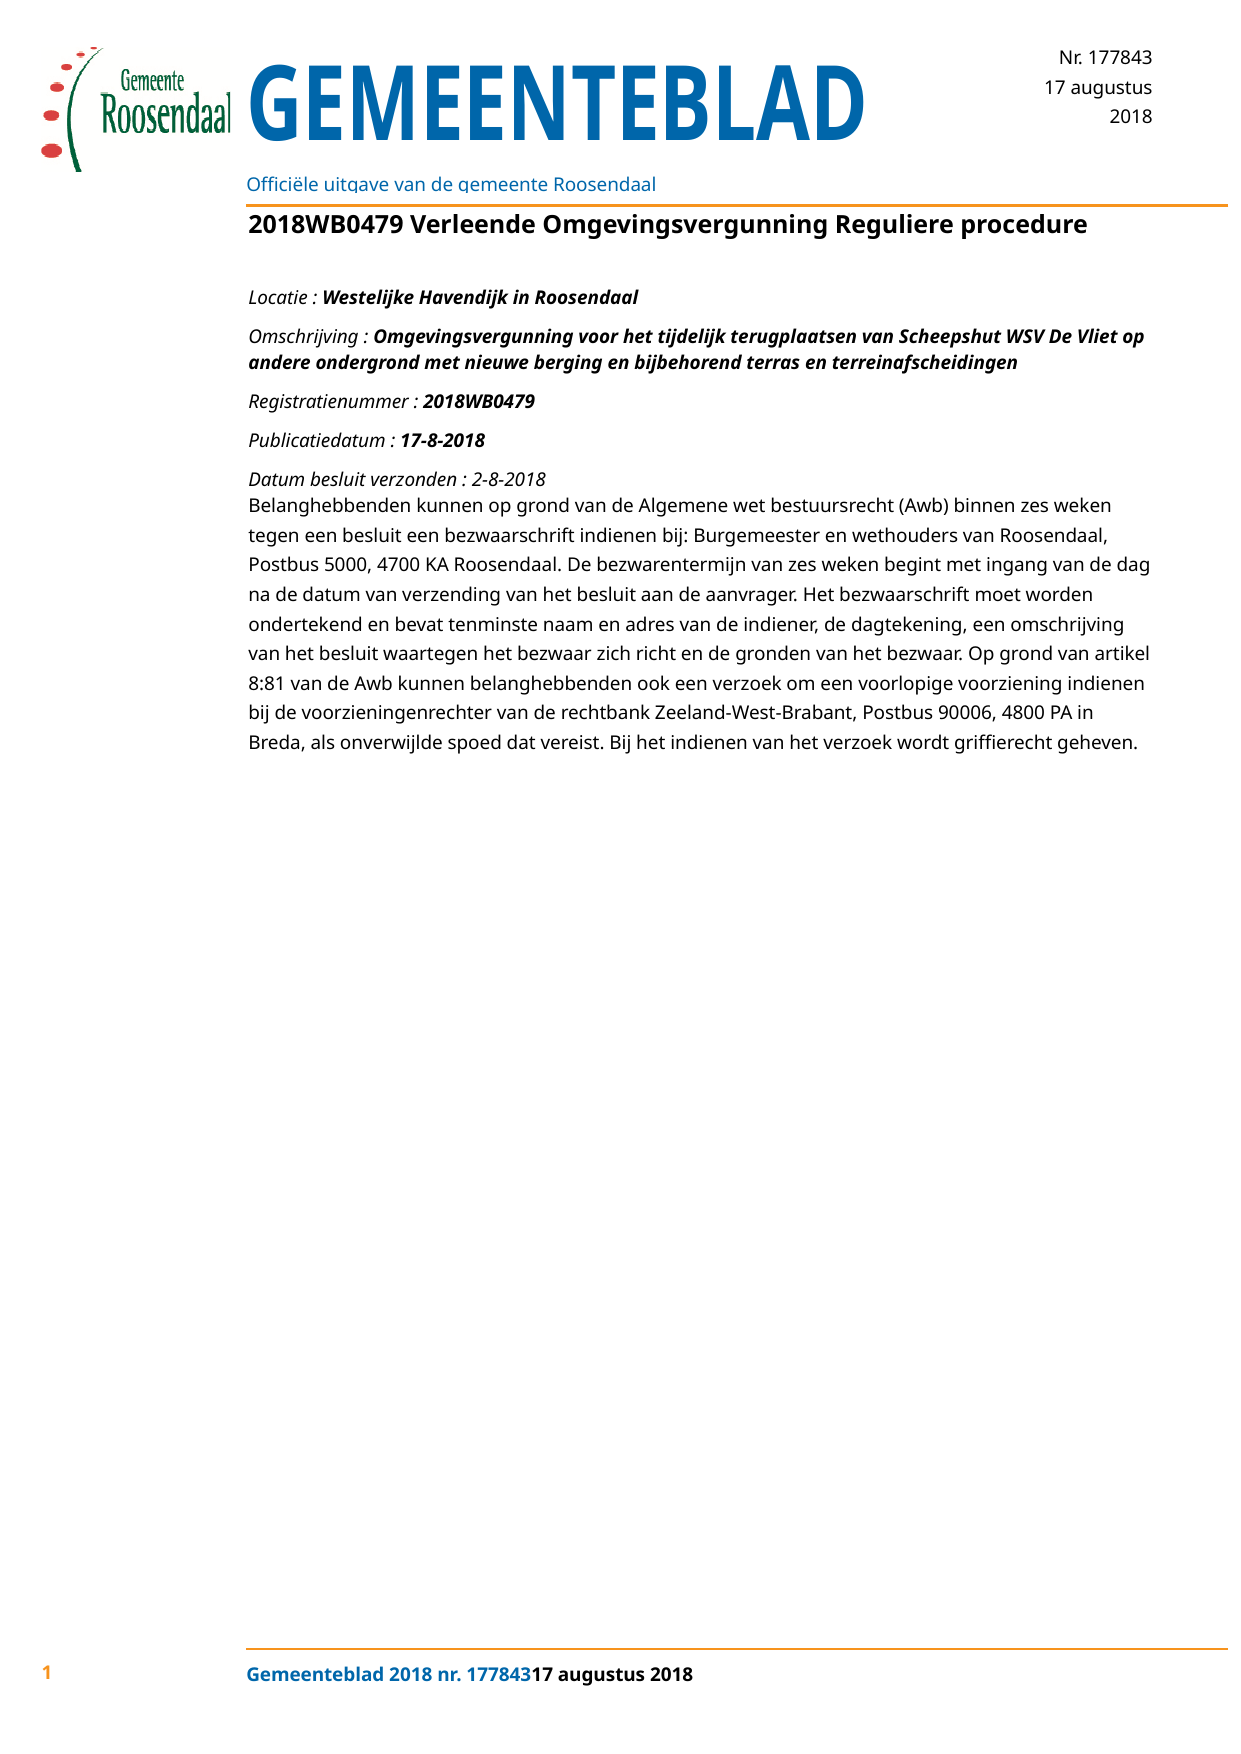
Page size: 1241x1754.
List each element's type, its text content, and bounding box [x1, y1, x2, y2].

text Registratienummer : 2018WB0479 [248, 388, 1152, 414]
text 2018WB0479 Verleende Omgevingsvergunning Reguliere procedure [248, 207, 1152, 241]
text Belanghebbenden kunnen op grond van de Algemene wet bestuursrecht (Awb) binnen zes weken tegen een besluit een bezwaarschrift indienen bij: Burgemeester en wethouders van Roosendaal, Postbus 5000, 4700 KA Roosendaal. De bezwarentermijn van zes weken begint met ingang van de dag na de datum van verzending van het besluit aan de aanvrager. Het bezwaarschrift moet worden ondertekend en bevat tenminste naam en adres van de indiener, de dagtekening, een omschrijving van het besluit waartegen het bezwaar zich richt en de gronden van het bezwaar. Op grond van artikel 8:81 van de Awb kunnen belanghebbenden ook een verzoek om een voorlopige voorziening indienen bij de voorzieningenrechter van de rechtbank Zeeland-West-Brabant, Postbus 90006, 4800 PA in Breda, als onverwijlde spoed dat vereist. Bij het indienen van het verzoek wordt griffierecht geheven. [248, 492, 1152, 755]
picture [41, 47, 231, 172]
text Omschrijving : Omgevingsvergunning voor het tijdelijk terugplaatsen van Scheepshut WSV De Vliet op andere ondergrond met nieuwe berging en bijbehorend terras en terreinafscheidingen [248, 323, 1152, 374]
text Datum besluit verzonden : 2-8-2018 [248, 467, 1152, 492]
text Locatie : Westelijke Havendijk in Roosendaal [248, 284, 1152, 309]
text Publicatiedatum : 17-8-2018 [248, 427, 1152, 453]
